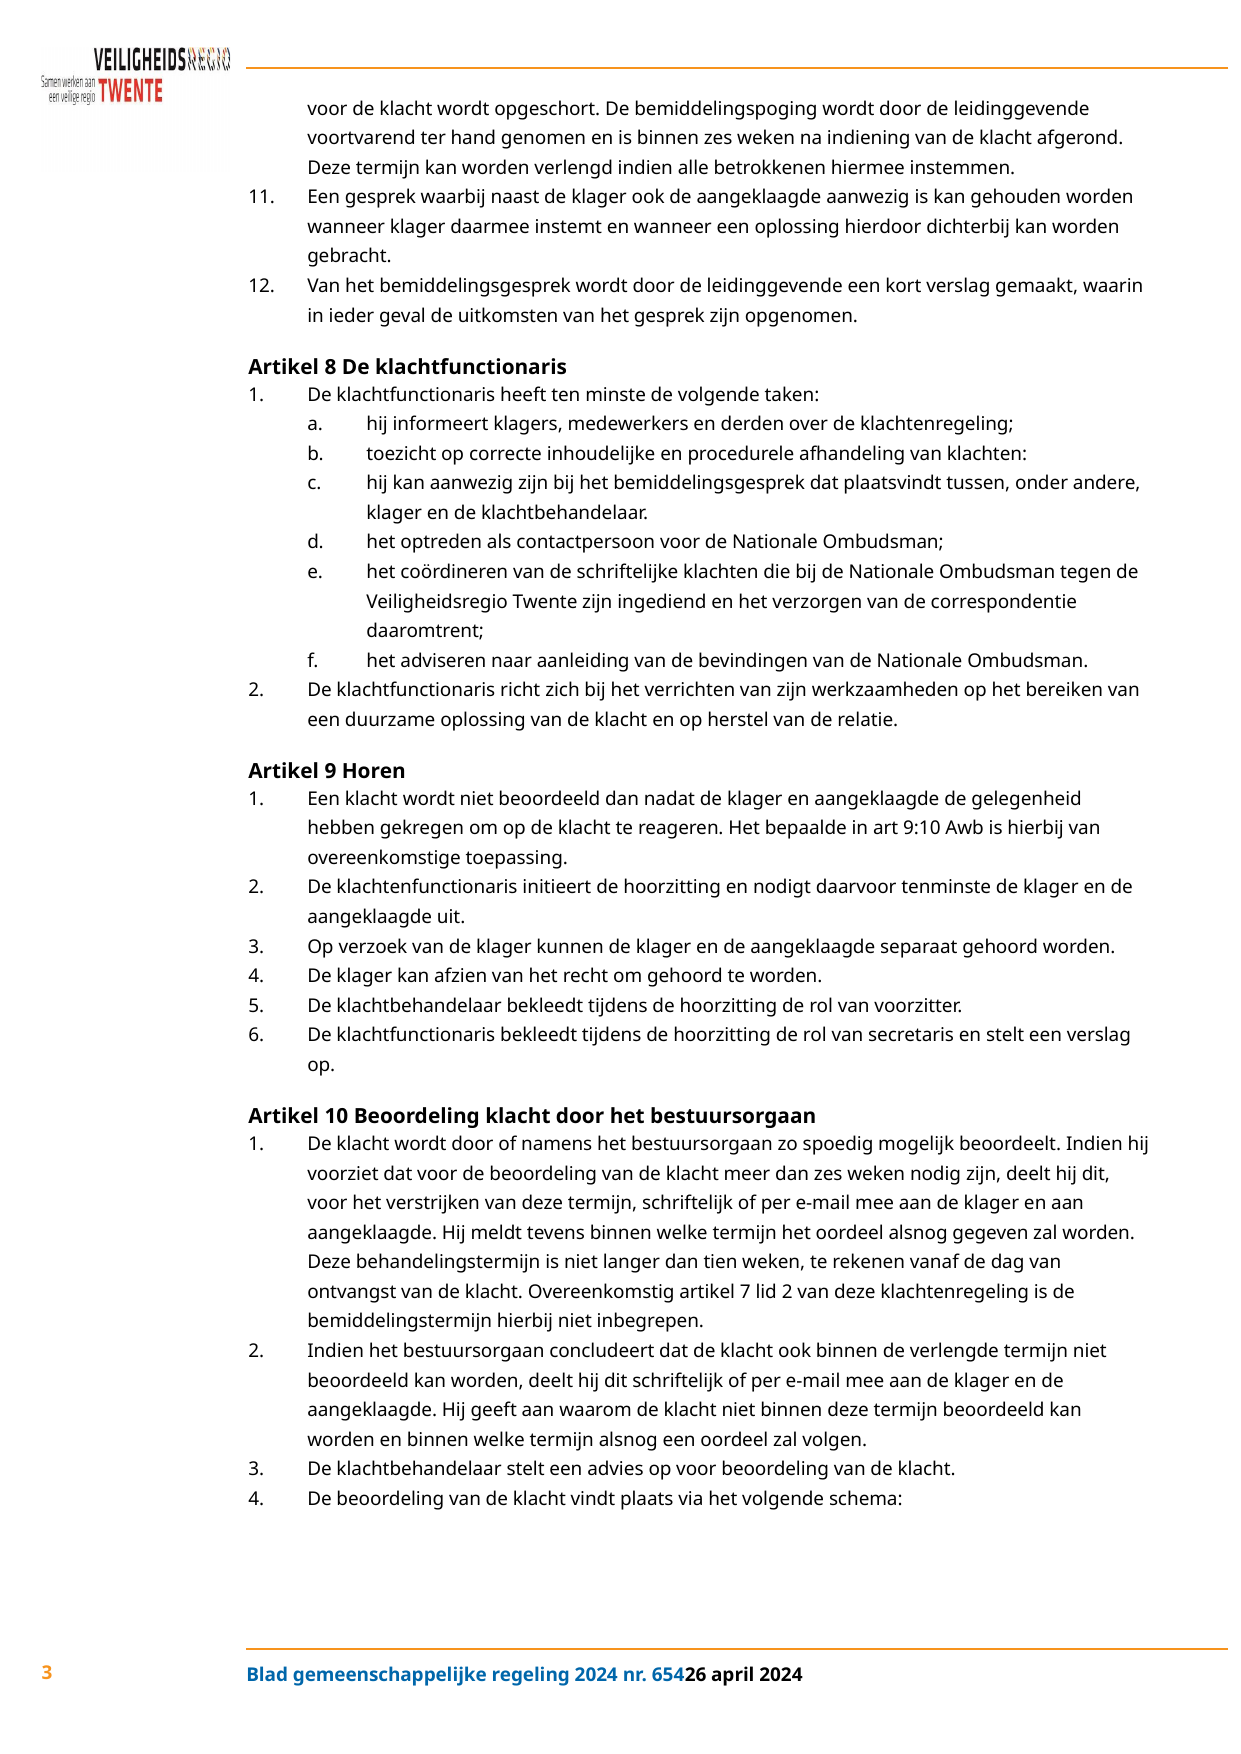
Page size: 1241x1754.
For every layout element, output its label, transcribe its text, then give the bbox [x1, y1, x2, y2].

list hij kan aanwezig zijn bij het bemiddelingsgesprek dat plaatsvindt tussen, onder andere, klager en de klachtbehandelaar. [307, 469, 1152, 525]
list toezicht op correcte inhoudelijke en procedurele afhandeling van klachten: [307, 440, 1152, 466]
list voor de klacht wordt opgeschort. De bemiddelingspoging wordt door de leidinggevende voortvarend ter hand genomen en is binnen zes weken na indiening van de klacht afgerond. Deze termijn kan worden verlengd indien alle betrokkenen hiermee instemmen. [248, 95, 1152, 180]
list De klacht wordt door of namens het bestuursorgaan zo spoedig mogelijk beoordeelt. Indien hij voorziet dat voor de beoordeling van de klacht meer dan zes weken nodig zijn, deelt hij dit, voor het verstrijken van deze termijn, schriftelijk of per e-mail mee aan de klager en aan aangeklaagde. Hij meldt tevens binnen welke termijn het oordeel alsnog gegeven zal worden. Deze behandelingstermijn is niet langer dan tien weken, te rekenen vanaf de dag van ontvangst van de klacht. Overeenkomstig artikel 7 lid 2 van deze klachtenregeling is de bemiddelingstermijn hierbij niet inbegrepen. [248, 1130, 1152, 1333]
text Artikel 8 De klachtfunctionaris [248, 352, 1152, 381]
text Artikel 10 Beoordeling klacht door het bestuursorgaan [248, 1102, 1152, 1130]
list De klachtfunctionaris heeft ten minste de volgende taken: [248, 381, 1152, 406]
list het coördineren van de schriftelijke klachten die bij de Nationale Ombudsman tegen de Veiligheidsregio Twente zijn ingediend en het verzorgen van de correspondentie daaromtrent; [307, 558, 1152, 643]
list De klager kan afzien van het recht om gehoord te worden. [248, 962, 1152, 988]
list De klachtbehandelaar stelt een advies op voor beoordeling van de klacht. [248, 1456, 1152, 1481]
list De klachtfunctionaris bekleedt tijdens de hoorzitting de rol van secretaris en stelt een verslag op. [248, 1022, 1152, 1077]
list hij informeert klagers, medewerkers en derden over de klachtenregeling; [307, 410, 1152, 436]
text Artikel 9 Horen [248, 757, 1152, 785]
picture [41, 47, 231, 172]
list Een klacht wordt niet beoordeeld dan nadat de klager en aangeklaagde de gelegenheid hebben gekregen om op de klacht te reageren. Het bepaalde in art 9:10 Awb is hierbij van overeenkomstige toepassing. [248, 785, 1152, 870]
list De klachtfunctionaris richt zich bij het verrichten van zijn werkzaamheden op het bereiken van een duurzame oplossing van de klacht en op herstel van de relatie. [248, 677, 1152, 732]
list het adviseren naar aanleiding van de bevindingen van de Nationale Ombudsman. [307, 647, 1152, 673]
list De klachtenfunctionaris initieert de hoorzitting en nodigt daarvoor tenminste de klager en de aangeklaagde uit. [248, 874, 1152, 929]
list De klachtbehandelaar bekleedt tijdens de hoorzitting de rol van voorzitter. [248, 992, 1152, 1018]
list Een gesprek waarbij naast de klager ook de aangeklaagde aanwezig is kan gehouden worden wanneer klager daarmee instemt en wanneer een oplossing hierdoor dichterbij kan worden gebracht. [248, 183, 1152, 268]
list het optreden als contactpersoon voor de Nationale Ombudsman; [307, 529, 1152, 554]
list Op verzoek van de klager kunnen de klager en de aangeklaagde separaat gehoord worden. [248, 933, 1152, 959]
list De beoordeling van de klacht vindt plaats via het volgende schema: [248, 1485, 1152, 1511]
list Van het bemiddelingsgesprek wordt door de leidinggevende een kort verslag gemaakt, waarin in ieder geval de uitkomsten van het gesprek zijn opgenomen. [248, 272, 1152, 328]
list Indien het bestuursorgaan concludeert dat de klacht ook binnen de verlengde termijn niet beoordeeld kan worden, deelt hij dit schriftelijk of per e-mail mee aan de klager en de aangeklaagde. Hij geeft aan waarom de klacht niet binnen deze termijn beoordeeld kan worden en binnen welke termijn alsnog een oordeel zal volgen. [248, 1337, 1152, 1452]
